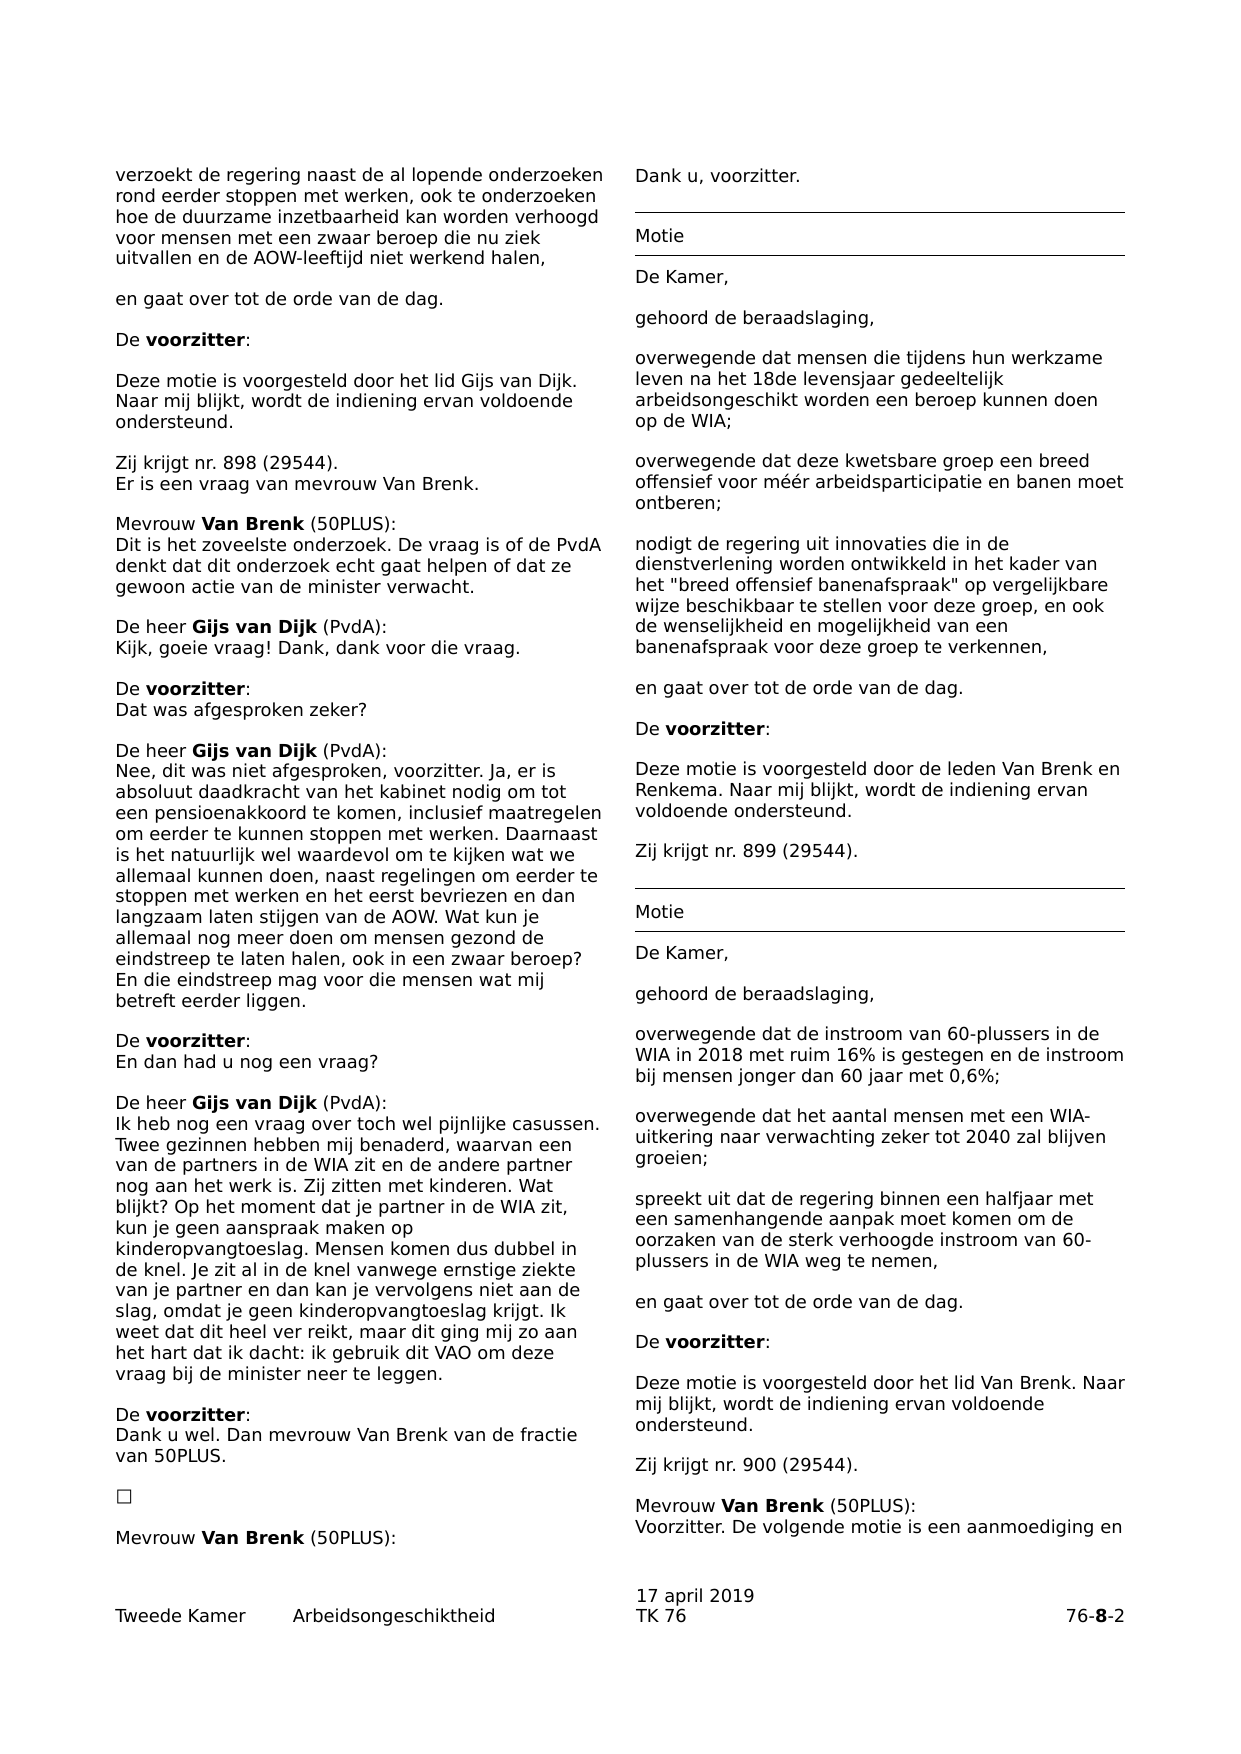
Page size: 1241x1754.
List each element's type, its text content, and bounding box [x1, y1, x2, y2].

text De heer Gijs van Dijk (PvdA): [115, 1093, 605, 1113]
text De voorzitter: [115, 330, 605, 350]
text De voorzitter: [635, 718, 1125, 739]
text Dank u wel. Dan mevrouw Van Brenk van de fractie van 50PLUS. [115, 1425, 605, 1467]
text Zij krijgt nr. 900 (29544). [635, 1455, 1125, 1476]
text overwegende dat de instroom van 60-plussers in de WIA in 2018 met ruim 16% is gestegen en de instroom bij mensen jonger dan 60 jaar met 0,6%; [635, 1024, 1125, 1086]
text Zij krijgt nr. 898 (29544). [115, 453, 605, 473]
text overwegende dat mensen die tijdens hun werkzame leven na het 18de levensjaar gedeeltelijk arbeidsongeschikt worden een beroep kunnen doen op de WIA; [635, 348, 1125, 431]
text Er is een vraag van mevrouw Van Brenk. [115, 473, 605, 494]
text overwegende dat het aantal mensen met een WIA-uitkering naar verwachting zeker tot 2040 zal blijven groeien; [635, 1106, 1125, 1168]
text Dit is het zoveelste onderzoek. De vraag is of de PvdA denkt dat dit onderzoek echt gaat helpen of dat ze gewoon actie van de minister verwacht. [115, 535, 605, 597]
text spreekt uit dat de regering binnen een halfjaar met een samenhangende aanpak moet komen om de oorzaken van de sterk verhoogde instroom van 60-plussers in de WIA weg te nemen, [635, 1188, 1125, 1271]
text Deze motie is voorgesteld door de leden Van Brenk en Renkema. Naar mij blijkt, wordt de indiening ervan voldoende ondersteund. [635, 759, 1125, 821]
text Nee, dit was niet afgesproken, voorzitter. Ja, er is absoluut daadkracht van het kabinet nodig om tot een pensioenakkoord te komen, inclusief maatregelen om eerder te kunnen stoppen met werken. Daarnaast is het natuurlijk wel waardevol om te kijken wat we allemaal kunnen doen, naast regelingen om eerder te stoppen met werken en het eerst bevriezen en dan langzaam laten stijgen van de AOW. Wat kun je allemaal nog meer doen om mensen gezond de eindstreep te laten halen, ook in een zwaar beroep? En die eindstreep mag voor die mensen wat mij betreft eerder liggen. [115, 761, 605, 1011]
text Motie [635, 902, 1125, 923]
text De voorzitter: [115, 1404, 605, 1425]
text Deze motie is voorgesteld door het lid Van Brenk. Naar mij blijkt, wordt de indiening ervan voldoende ondersteund. [635, 1373, 1125, 1435]
text nodigt de regering uit innovaties die in de dienstverlening worden ontwikkeld in het kader van het "breed offensief banenafspraak" op vergelijkbare wijze beschikbaar te stellen voor deze groep, en ook de wenselijkheid en mogelijkheid van een banenafspraak voor deze groep te verkennen, [635, 533, 1125, 658]
text Mevrouw Van Brenk (50PLUS): [115, 514, 605, 535]
text En dan had u nog een vraag? [115, 1052, 605, 1073]
text Mevrouw Van Brenk (50PLUS): [115, 1527, 605, 1548]
text De voorzitter: [115, 1031, 605, 1052]
text gehoord de beraadslaging, [635, 307, 1125, 328]
text De heer Gijs van Dijk (PvdA): [115, 741, 605, 761]
text Dank u, voorzitter. [635, 165, 1125, 186]
text Dat was afgesproken zeker? [115, 700, 605, 721]
text De heer Gijs van Dijk (PvdA): [115, 617, 605, 638]
text De voorzitter: [635, 1332, 1125, 1353]
text Mevrouw Van Brenk (50PLUS): [635, 1496, 1125, 1517]
text Kijk, goeie vraag! Dank, dank voor die vraag. [115, 638, 605, 659]
text overwegende dat deze kwetsbare groep een breed offensief voor méér arbeidsparticipatie en banen moet ontberen; [635, 451, 1125, 513]
text Deze motie is voorgesteld door het lid Gijs van Dijk. Naar mij blijkt, wordt de indiening ervan voldoende ondersteund. [115, 370, 605, 433]
text De voorzitter: [115, 679, 605, 700]
text De Kamer, [635, 943, 1125, 963]
text Ik heb nog een vraag over toch wel pijnlijke casussen. Twee gezinnen hebben mij benaderd, waarvan een van de partners in de WIA zit en de andere partner nog aan het werk is. Zij zitten met kinderen. Wat blijkt? Op het moment dat je partner in de WIA zit, kun je geen aanspraak maken op kinderopvangtoeslag. Mensen komen dus dubbel in de knel. Je zit al in de knel vanwege ernstige ziekte van je partner en dan kan je vervolgens niet aan de slag, omdat je geen kinderopvangtoeslag krijgt. Ik weet dat dit heel ver reikt, maar dit ging mij zo aan het hart dat ik dacht: ik gebruik dit VAO om deze vraag bij de minister neer te leggen. [115, 1113, 605, 1384]
text en gaat over tot de orde van de dag. [115, 289, 605, 310]
text en gaat over tot de orde van de dag. [635, 1291, 1125, 1312]
text en gaat over tot de orde van de dag. [635, 678, 1125, 698]
text Voorzitter. De volgende motie is een aanmoediging en [635, 1517, 1125, 1537]
text Motie [635, 226, 1125, 247]
text gehoord de beraadslaging, [635, 983, 1125, 1004]
text De Kamer, [635, 267, 1125, 287]
text Zij krijgt nr. 899 (29544). [635, 841, 1125, 862]
text ⬜ [115, 1487, 605, 1507]
text verzoekt de regering naast de al lopende onderzoeken rond eerder stoppen met werken, ook te onderzoeken hoe de duurzame inzetbaarheid kan worden verhoogd voor mensen met een zwaar beroep die nu ziek uitvallen en de AOW-leeftijd niet werkend halen, [115, 165, 605, 269]
